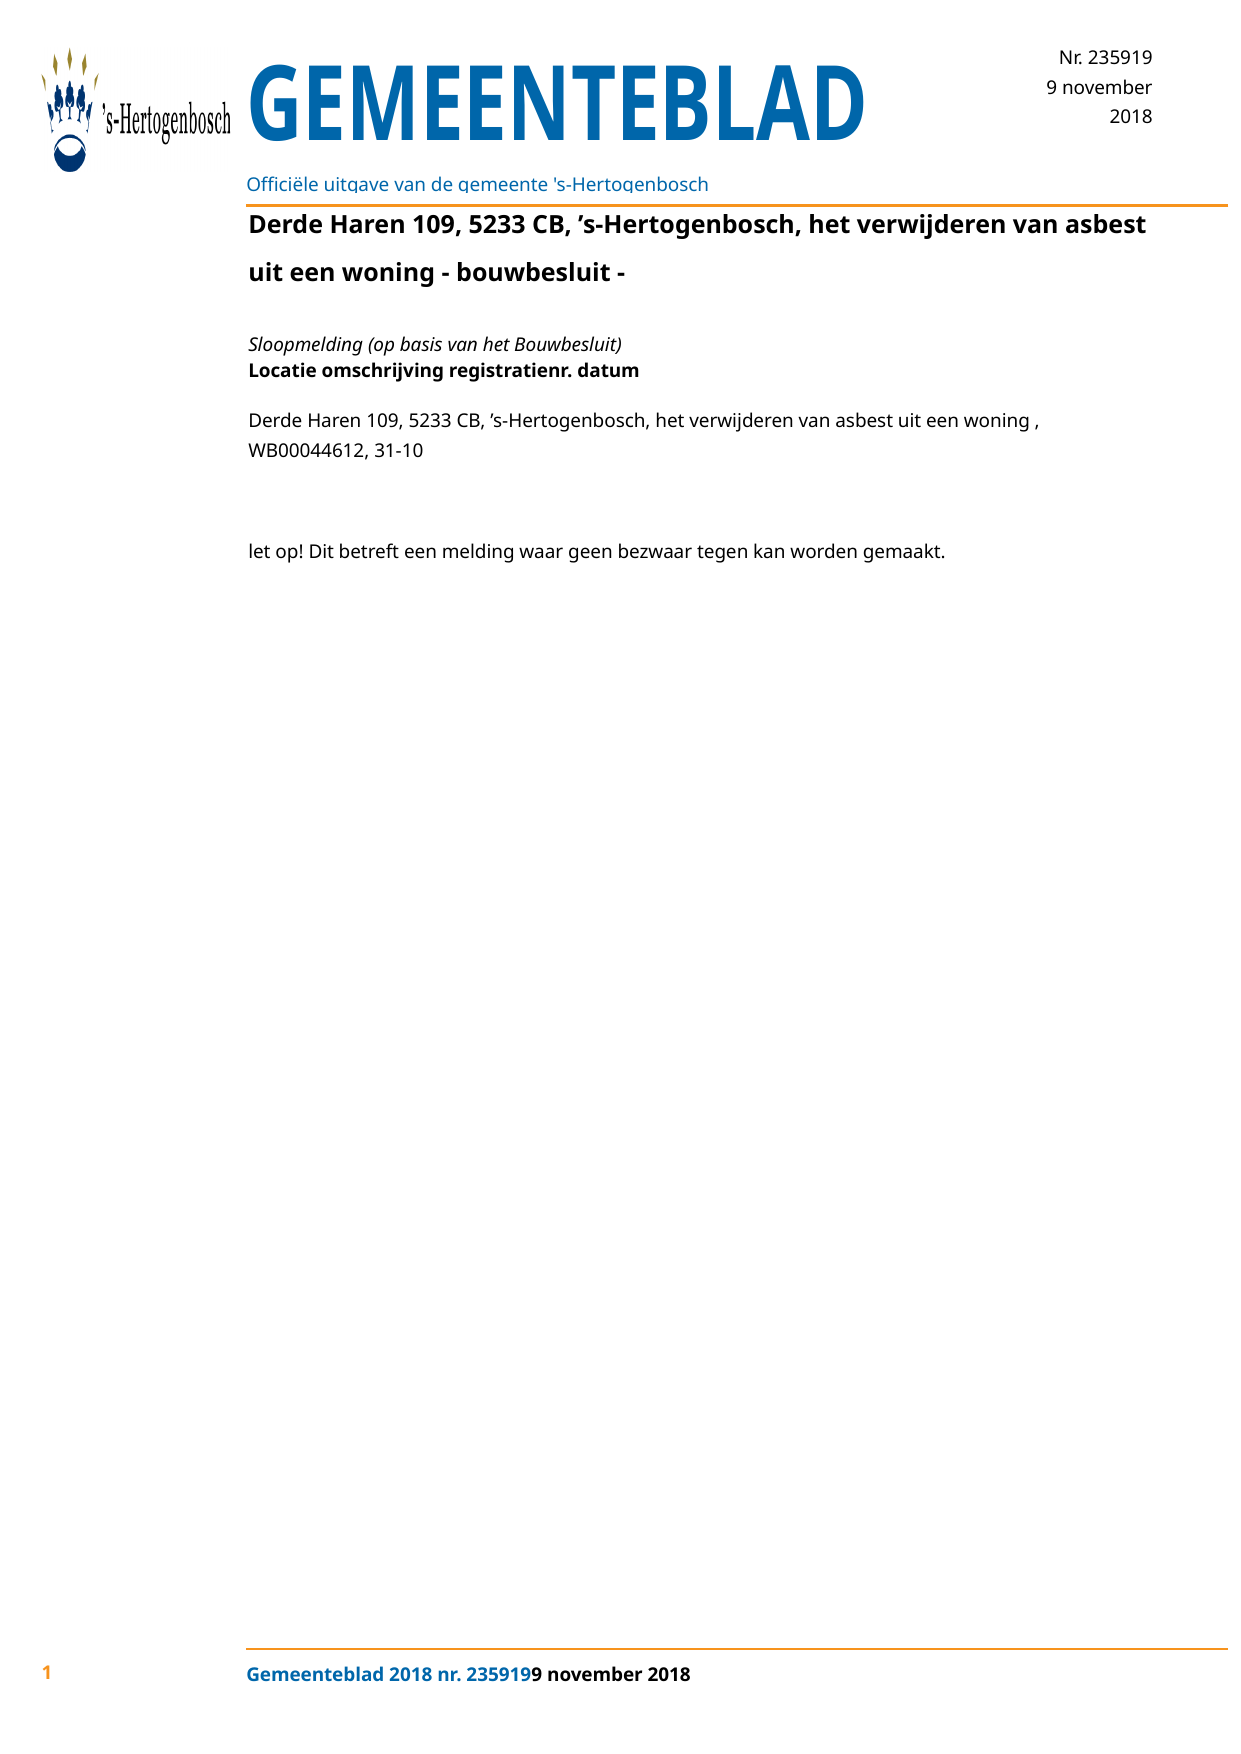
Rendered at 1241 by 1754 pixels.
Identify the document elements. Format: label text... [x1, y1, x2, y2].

text Derde Haren 109, 5233 CB, ’s-Hertogenbosch, het verwijderen van asbest uit een woning - bouwbesluit - [248, 207, 1152, 288]
picture [41, 47, 231, 172]
text let op! Dit betreft een melding waar geen bezwaar tegen kan worden gemaakt. [248, 538, 1152, 564]
text Locatie omschrijving registratienr. datum [248, 357, 1152, 383]
text Sloopmelding (op basis van het Bouwbesluit) [248, 331, 1152, 357]
text Derde Haren 109, 5233 CB, ’s-Hertogenbosch, het verwijderen van asbest uit een woning , WB00044612, 31-10 [248, 408, 1152, 463]
